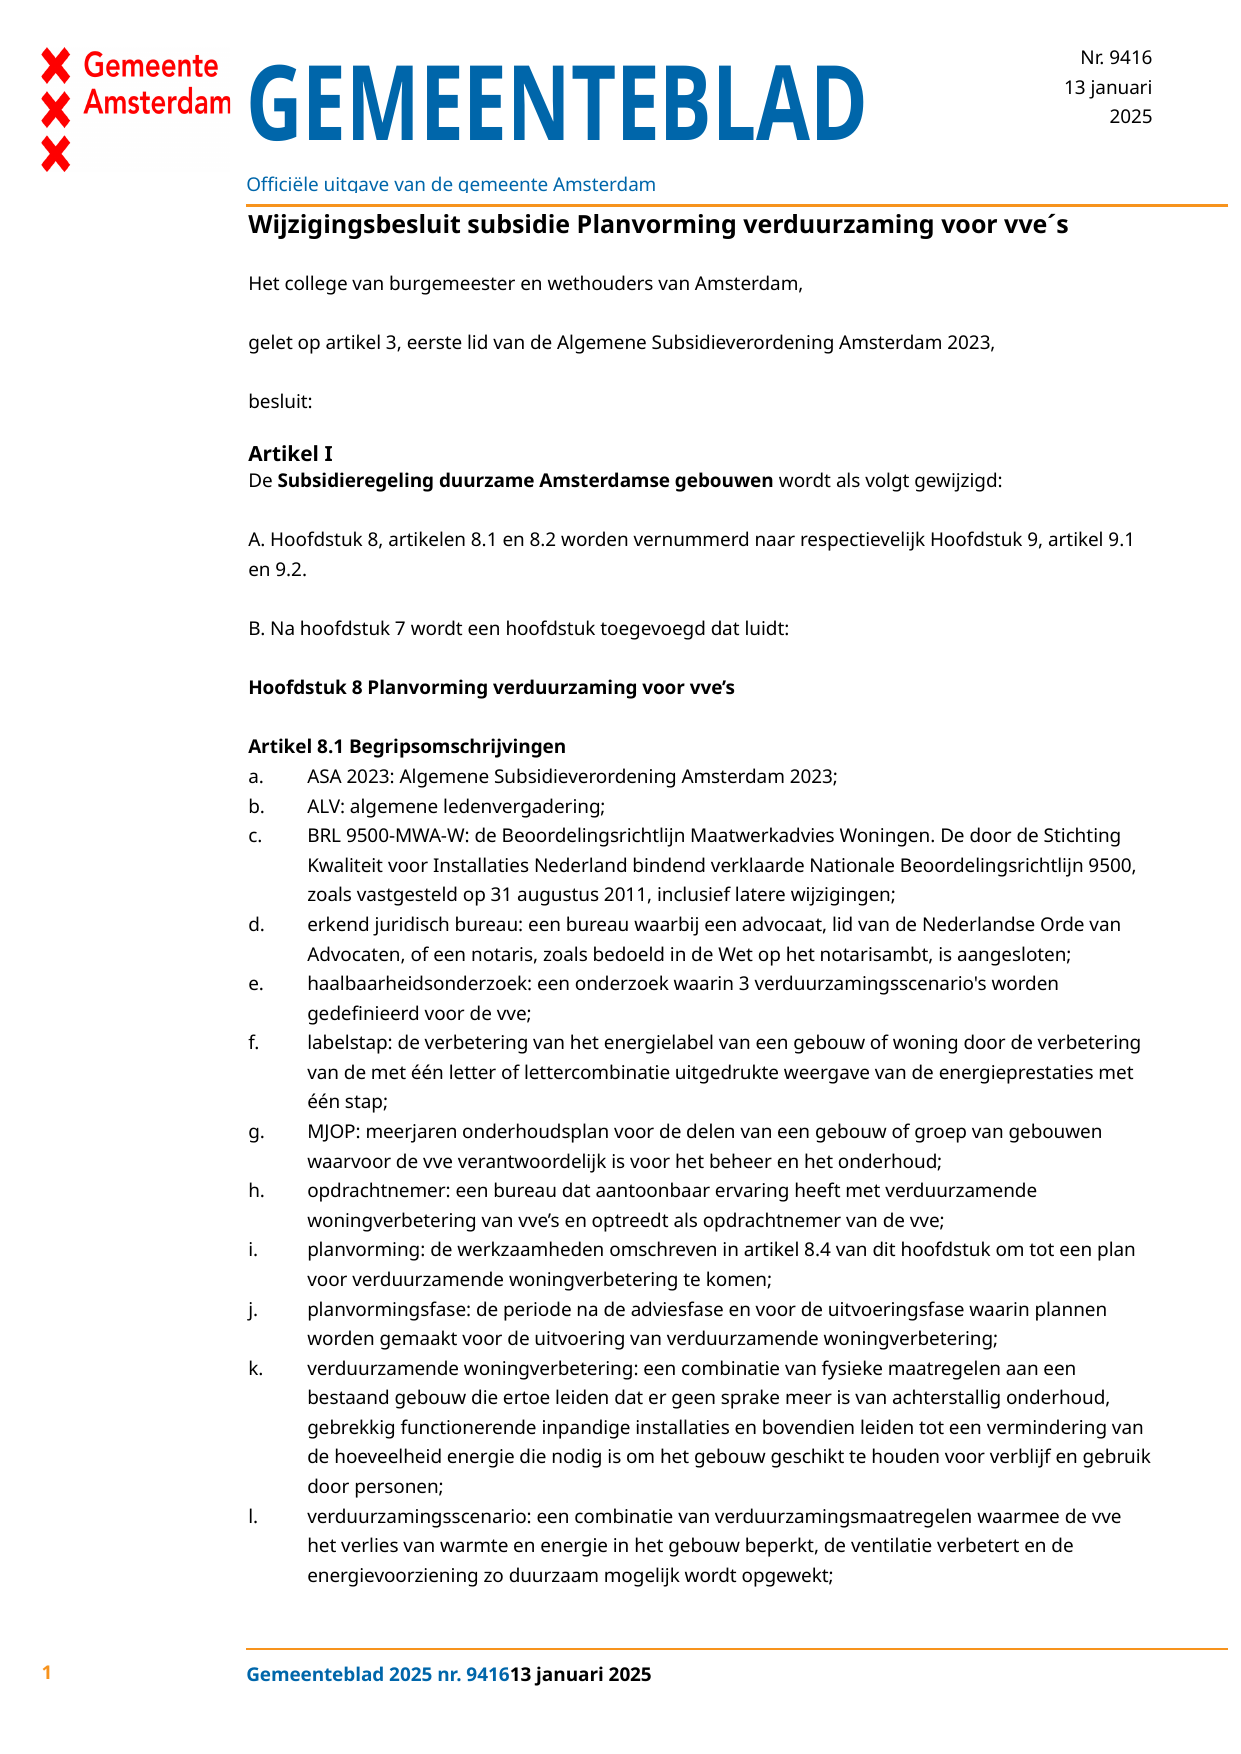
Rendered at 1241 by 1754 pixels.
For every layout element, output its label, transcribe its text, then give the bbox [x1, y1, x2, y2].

text De Subsidieregeling duurzame Amsterdamse gebouwen wordt als volgt gewijzigd: [248, 467, 1152, 493]
text gelet op artikel 3, eerste lid van de Algemene Subsidieverordening Amsterdam 2023, [248, 329, 1152, 355]
list planvormingsfase: de periode na de adviesfase en voor de uitvoeringsfase waarin plannen worden gemaakt voor de uitvoering van verduurzamende woningverbetering; [248, 1296, 1152, 1351]
text besluit: [248, 389, 1152, 414]
list verduurzamingsscenario: een combinatie van verduurzamingsmaatregelen waarmee de vve het verlies van warmte en energie in het gebouw beperkt, de ventilatie verbetert en de energievoorziening zo duurzaam mogelijk wordt opgewekt; [248, 1503, 1152, 1588]
text Het college van burgemeester en wethouders van Amsterdam, [248, 270, 1152, 296]
picture [41, 47, 231, 172]
text Artikel I [248, 439, 1152, 467]
text Hoofdstuk 8 Planvorming verduurzaming voor vve’s [248, 674, 1152, 700]
list MJOP: meerjaren onderhoudsplan voor de delen van een gebouw of groep van gebouwen waarvoor de vve verantwoordelijk is voor het beheer en het onderhoud; [248, 1118, 1152, 1174]
text Wijzigingsbesluit subsidie Planvorming verduurzaming voor vve´s [248, 207, 1152, 241]
list ASA 2023: Algemene Subsidieverordening Amsterdam 2023; [248, 763, 1152, 789]
text Artikel 8.1 Begripsomschrijvingen [248, 734, 1152, 759]
list opdrachtnemer: een bureau dat aantoonbaar ervaring heeft met verduurzamende woningverbetering van vve’s en optreedt als opdrachtnemer van de vve; [248, 1177, 1152, 1233]
list ALV: algemene ledenvergadering; [248, 793, 1152, 819]
list labelstap: de verbetering van het energielabel van een gebouw of woning door de verbetering van de met één letter of lettercombinatie uitgedrukte weergave van de energieprestaties met één stap; [248, 1029, 1152, 1114]
list planvorming: de werkzaamheden omschreven in artikel 8.4 van dit hoofdstuk om tot een plan voor verduurzamende woningverbetering te komen; [248, 1237, 1152, 1292]
list BRL 9500-MWA-W: de Beoordelingsrichtlijn Maatwerkadvies Woningen. De door de Stichting Kwaliteit voor Installaties Nederland bindend verklaarde Nationale Beoordelingsrichtlijn 9500, zoals vastgesteld op 31 augustus 2011, inclusief latere wijzigingen; [248, 822, 1152, 907]
list erkend juridisch bureau: een bureau waarbij een advocaat, lid van de Nederlandse Orde van Advocaten, of een notaris, zoals bedoeld in de Wet op het notarisambt, is aangesloten; [248, 911, 1152, 967]
text B. Na hoofdstuk 7 wordt een hoofdstuk toegevoegd dat luidt: [248, 615, 1152, 641]
list haalbaarheidsonderzoek: een onderzoek waarin 3 verduurzamingsscenario's worden gedefinieerd voor de vve; [248, 970, 1152, 1026]
text A. Hoofdstuk 8, artikelen 8.1 en 8.2 worden vernummerd naar respectievelijk Hoofdstuk 9, artikel 9.1 en 9.2. [248, 527, 1152, 582]
list verduurzamende woningverbetering: een combinatie van fysieke maatregelen aan een bestaand gebouw die ertoe leiden dat er geen sprake meer is van achterstallig onderhoud, gebrekkig functionerende inpandige installaties en bovendien leiden tot een vermindering van de hoeveelheid energie die nodig is om het gebouw geschikt te houden voor verblijf en gebruik door personen; [248, 1355, 1152, 1499]
